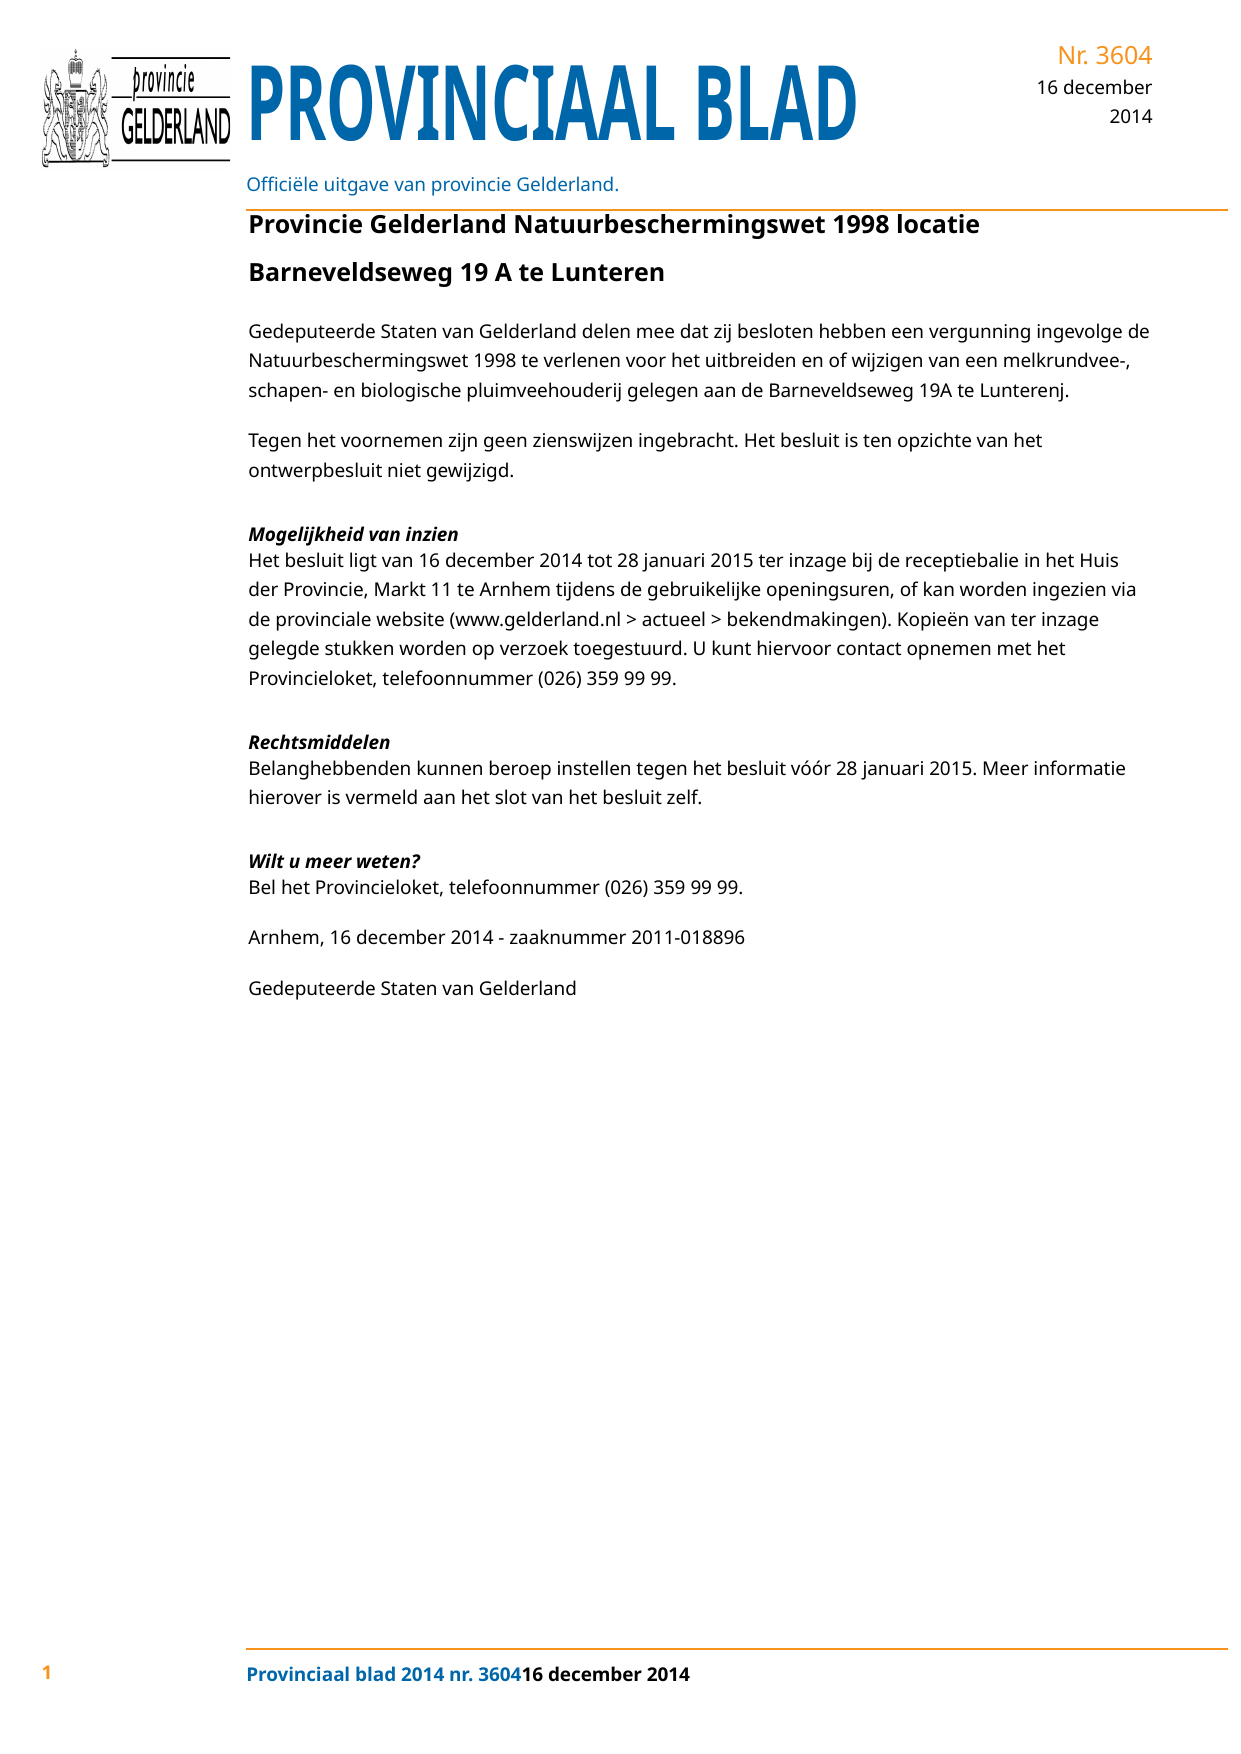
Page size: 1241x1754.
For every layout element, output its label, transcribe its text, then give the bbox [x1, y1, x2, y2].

text Rechtsmiddelen [248, 729, 1152, 755]
text Belanghebbenden kunnen beroep instellen tegen het besluit vóór 28 januari 2015. Meer informatie hierover is vermeld aan het slot van het besluit zelf. [248, 755, 1152, 810]
text Het besluit ligt van 16 december 2014 tot 28 januari 2015 ter inzage bij de receptiebalie in het Huis der Provincie, Markt 11 te Arnhem tijdens de gebruikelijke openingsuren, of kan worden ingezien via de provinciale website (www.gelderland.nl > actueel > bekendmakingen). Kopieën van ter inzage gelegde stukken worden op verzoek toegestuurd. U kunt hiervoor contact opnemen met het Provincieloket, telefoonnummer (026) 359 99 99. [248, 547, 1152, 691]
text Wilt u meer weten? [248, 848, 1152, 874]
text Tegen het voornemen zijn geen zienswijzen ingebracht. Het besluit is ten opzichte van het ontwerpbesluit niet gewijzigd. [248, 427, 1152, 483]
text Arnhem, 16 december 2014 - zaaknummer 2011-018896 [248, 924, 1152, 950]
text Mogelijkheid van inzien [248, 521, 1152, 547]
text Bel het Provincieloket, telefoonnummer (026) 359 99 99. [248, 874, 1152, 900]
text Provincie Gelderland Natuurbeschermingswet 1998 locatie Barneveldseweg 19 A te Lunteren [248, 211, 1152, 288]
picture [41, 47, 231, 172]
text Gedeputeerde Staten van Gelderland delen mee dat zij besloten hebben een vergunning ingevolge de Natuurbeschermingswet 1998 te verlenen voor het uitbreiden en of wijzigen van een melkrundvee-, schapen- en biologische pluimveehouderij gelegen aan de Barneveldseweg 19A te Lunterenj. [248, 318, 1152, 403]
text Gedeputeerde Staten van Gelderland [248, 975, 1152, 1001]
